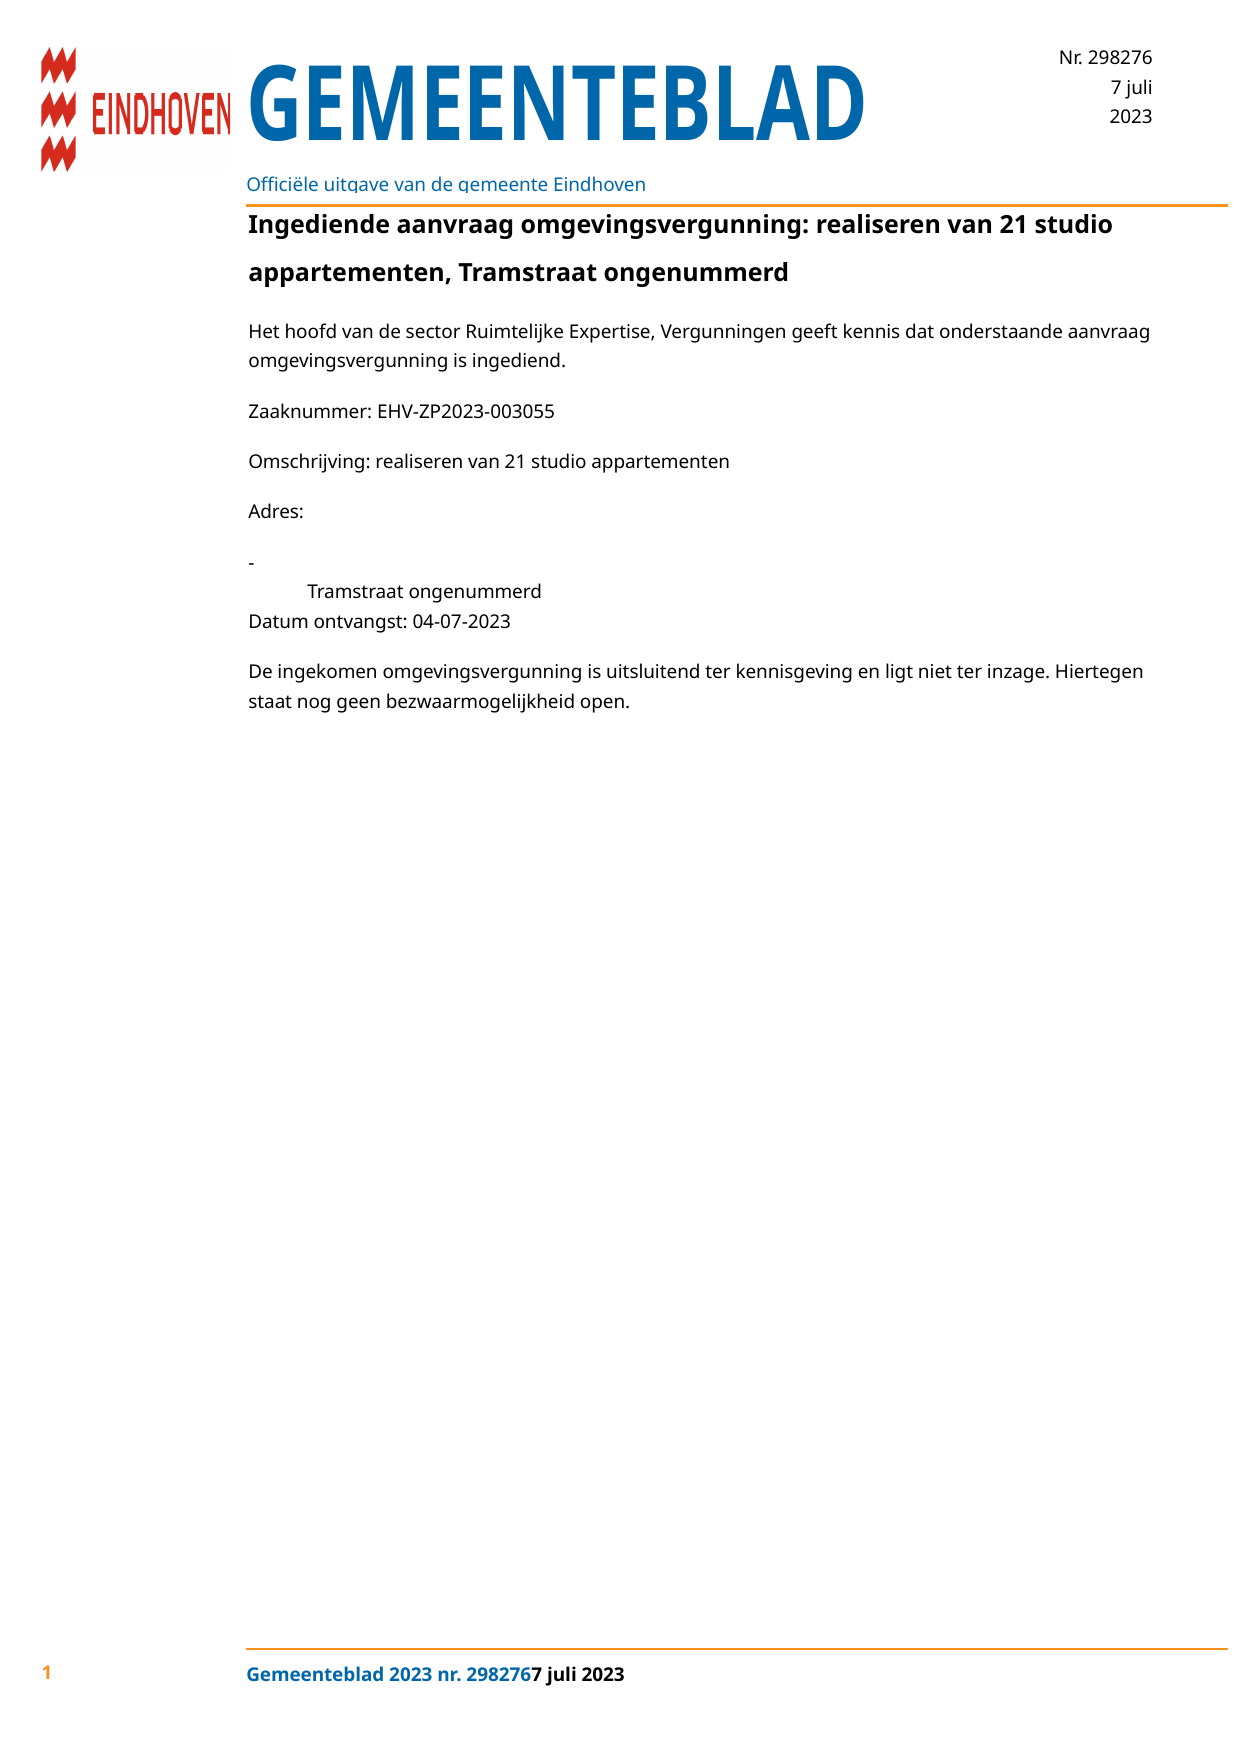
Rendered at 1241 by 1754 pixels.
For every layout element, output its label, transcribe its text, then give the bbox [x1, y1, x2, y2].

text Datum ontvangst: 04-07-2023 [248, 608, 1152, 634]
text Adres: [248, 499, 1152, 524]
text Omschrijving: realiseren van 21 studio appartementen [248, 448, 1152, 474]
list Tramstraat ongenummerd [248, 579, 1152, 604]
text Ingediende aanvraag omgevingsvergunning: realiseren van 21 studio appartementen, Tramstraat ongenummerd [248, 207, 1152, 288]
text Zaaknummer: EHV-ZP2023-003055 [248, 398, 1152, 424]
text Het hoofd van de sector Ruimtelijke Expertise, Vergunningen geeft kennis dat onderstaande aanvraag omgevingsvergunning is ingediend. [248, 318, 1152, 373]
text De ingekomen omgevingsvergunning is uitsluitend ter kennisgeving en ligt niet ter inzage. Hiertegen staat nog geen bezwaarmogelijkheid open. [248, 659, 1152, 714]
picture [41, 47, 231, 172]
